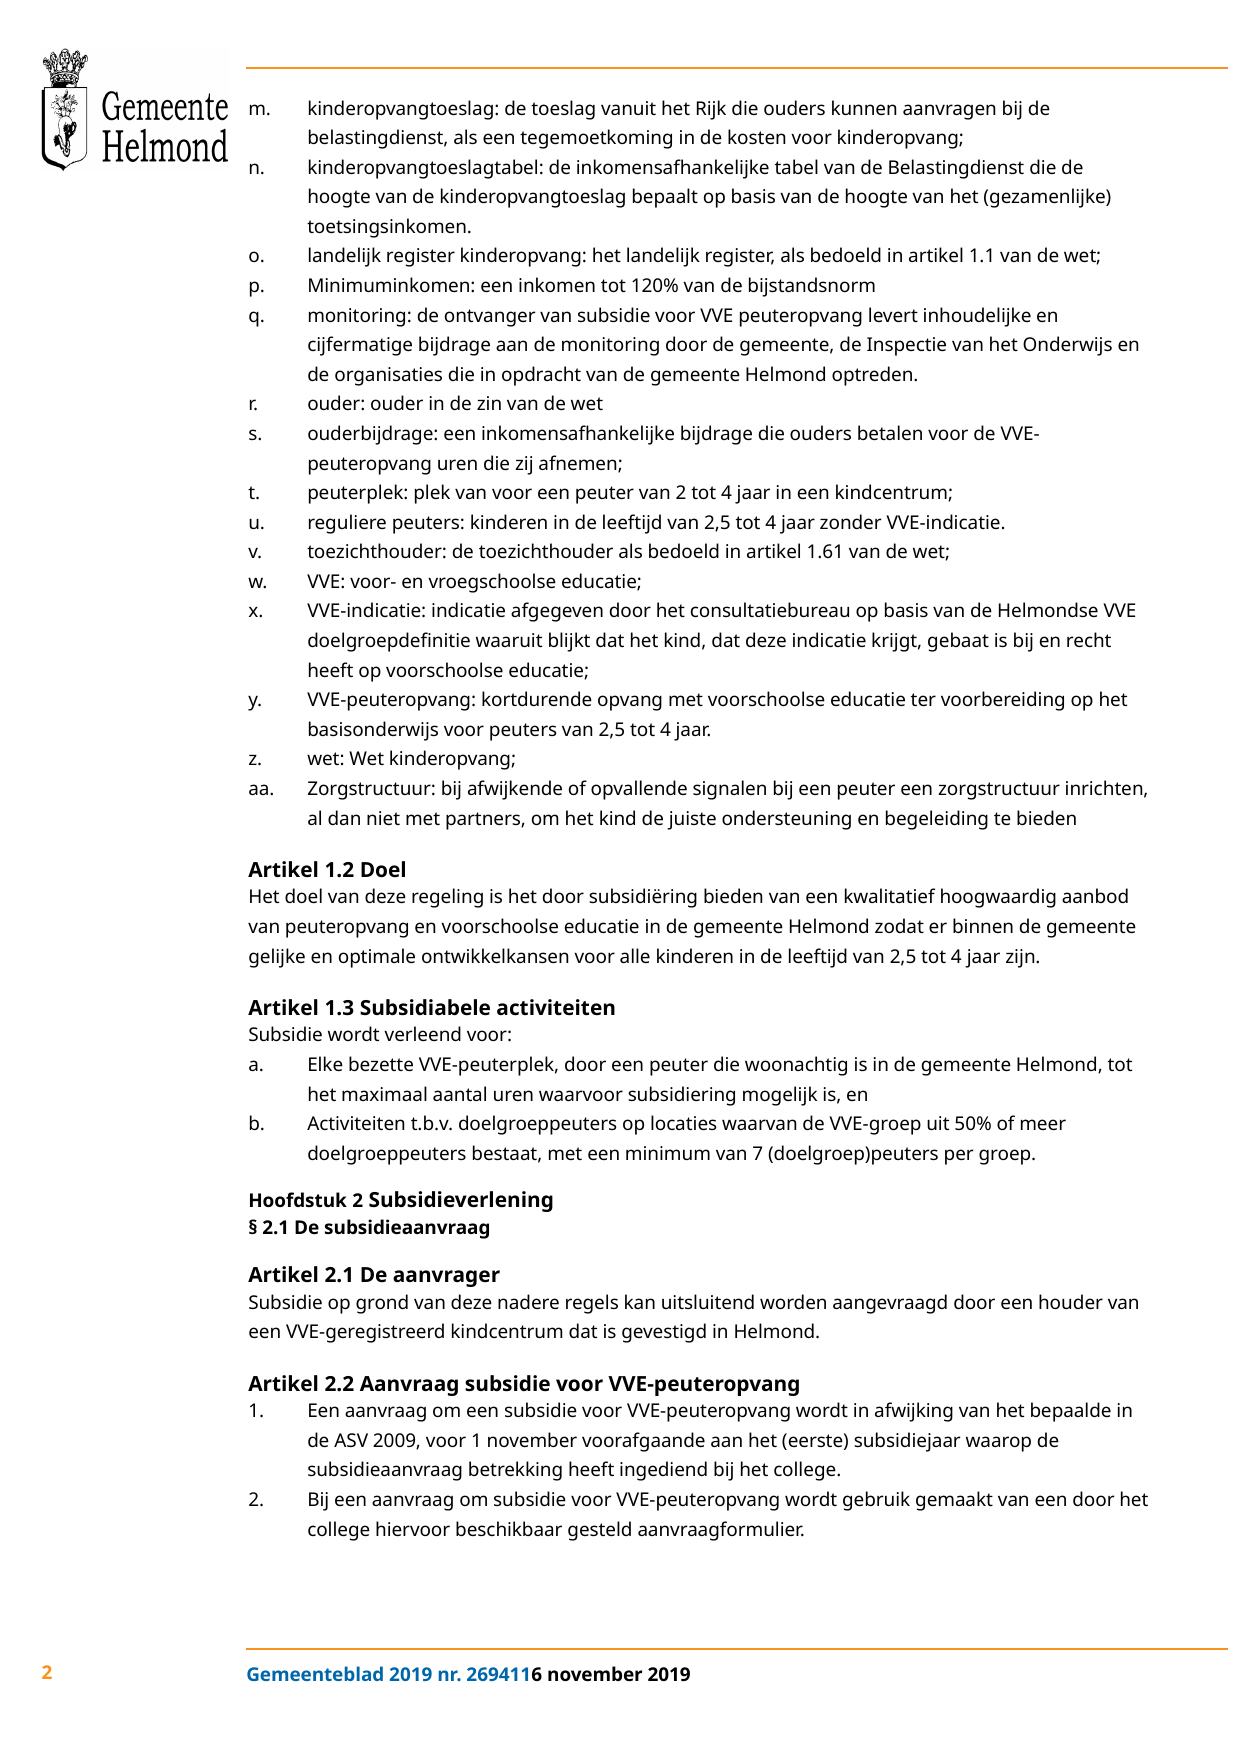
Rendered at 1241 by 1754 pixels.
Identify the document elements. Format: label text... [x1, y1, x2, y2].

list Bij een aanvraag om subsidie voor VVE-peuteropvang wordt gebruik gemaakt van een door het college hiervoor beschikbaar gesteld aanvraagformulier. [248, 1486, 1152, 1542]
list VVE-peuteropvang: kortdurende opvang met voorschoolse educatie ter voorbereiding op het basisonderwijs voor peuters van 2,5 tot 4 jaar. [248, 686, 1152, 742]
list Een aanvraag om een subsidie voor VVE-peuteropvang wordt in afwijking van het bepaalde in de ASV 2009, voor 1 november voorafgaande aan het (eerste) subsidiejaar waarop de subsidieaanvraag betrekking heeft ingediend bij het college. [248, 1397, 1152, 1482]
list kinderopvangtoeslag: de toeslag vanuit het Rijk die ouders kunnen aanvragen bij de belastingdienst, als een tegemoetkoming in de kosten voor kinderopvang; [248, 95, 1152, 150]
picture [41, 47, 231, 172]
list ouderbijdrage: een inkomensafhankelijke bijdrage die ouders betalen voor de VVE-peuteropvang uren die zij afnemen; [248, 420, 1152, 476]
list VVE: voor- en vroegschoolse educatie; [248, 568, 1152, 594]
list landelijk register kinderopvang: het landelijk register, als bedoeld in artikel 1.1 van de wet; [248, 243, 1152, 268]
list peuterplek: plek van voor een peuter van 2 tot 4 jaar in een kindcentrum; [248, 479, 1152, 505]
text Artikel 2.2 Aanvraag subsidie voor VVE-peuteropvang [248, 1369, 1152, 1397]
list toezichthouder: de toezichthouder als bedoeld in artikel 1.61 van de wet; [248, 538, 1152, 564]
list ouder: ouder in de zin van de wet [248, 391, 1152, 416]
list Elke bezette VVE-peuterplek, door een peuter die woonachtig is in de gemeente Helmond, tot het maximaal aantal uren waarvoor subsidiering mogelijk is, en [248, 1051, 1152, 1107]
text Artikel 2.1 De aanvrager [248, 1261, 1152, 1289]
list Minimuminkomen: een inkomen tot 120% van de bijstandsnorm [248, 272, 1152, 298]
text Hoofdstuk 2 Subsidieverlening [248, 1186, 1152, 1214]
list Activiteiten t.b.v. doelgroeppeuters op locaties waarvan de VVE-groep uit 50% of meer doelgroeppeuters bestaat, met een minimum van 7 (doelgroep)peuters per groep. [248, 1110, 1152, 1166]
text Subsidie op grond van deze nadere regels kan uitsluitend worden aangevraagd door een houder van een VVE-geregistreerd kindcentrum dat is gevestigd in Helmond. [248, 1289, 1152, 1344]
list Zorgstructuur: bij afwijkende of opvallende signalen bij een peuter een zorgstructuur inrichten, al dan niet met partners, om het kind de juiste ondersteuning en begeleiding te bieden [248, 775, 1152, 831]
text Artikel 1.3 Subsidiabele activiteiten [248, 993, 1152, 1022]
list wet: Wet kinderopvang; [248, 746, 1152, 771]
text Subsidie wordt verleend voor: [248, 1022, 1152, 1047]
text Het doel van deze regeling is het door subsidiëring bieden van een kwalitatief hoogwaardig aanbod van peuteropvang en voorschoolse educatie in de gemeente Helmond zodat er binnen de gemeente gelijke en optimale ontwikkelkansen voor alle kinderen in de leeftijd van 2,5 tot 4 jaar zijn. [248, 884, 1152, 968]
list monitoring: de ontvanger van subsidie voor VVE peuteropvang levert inhoudelijke en cijfermatige bijdrage aan de monitoring door de gemeente, de Inspectie van het Onderwijs en de organisaties die in opdracht van de gemeente Helmond optreden. [248, 302, 1152, 387]
text Artikel 1.2 Doel [248, 855, 1152, 884]
text § 2.1 De subsidieaanvraag [248, 1214, 1152, 1240]
list kinderopvangtoeslagtabel: de inkomensafhankelijke tabel van de Belastingdienst die de hoogte van de kinderopvangtoeslag bepaalt op basis van de hoogte van het (gezamenlijke) toetsingsinkomen. [248, 154, 1152, 239]
list reguliere peuters: kinderen in de leeftijd van 2,5 tot 4 jaar zonder VVE-indicatie. [248, 509, 1152, 535]
list VVE-indicatie: indicatie afgegeven door het consultatiebureau op basis van de Helmondse VVE doelgroepdefinitie waaruit blijkt dat het kind, dat deze indicatie krijgt, gebaat is bij en recht heeft op voorschoolse educatie; [248, 598, 1152, 683]
